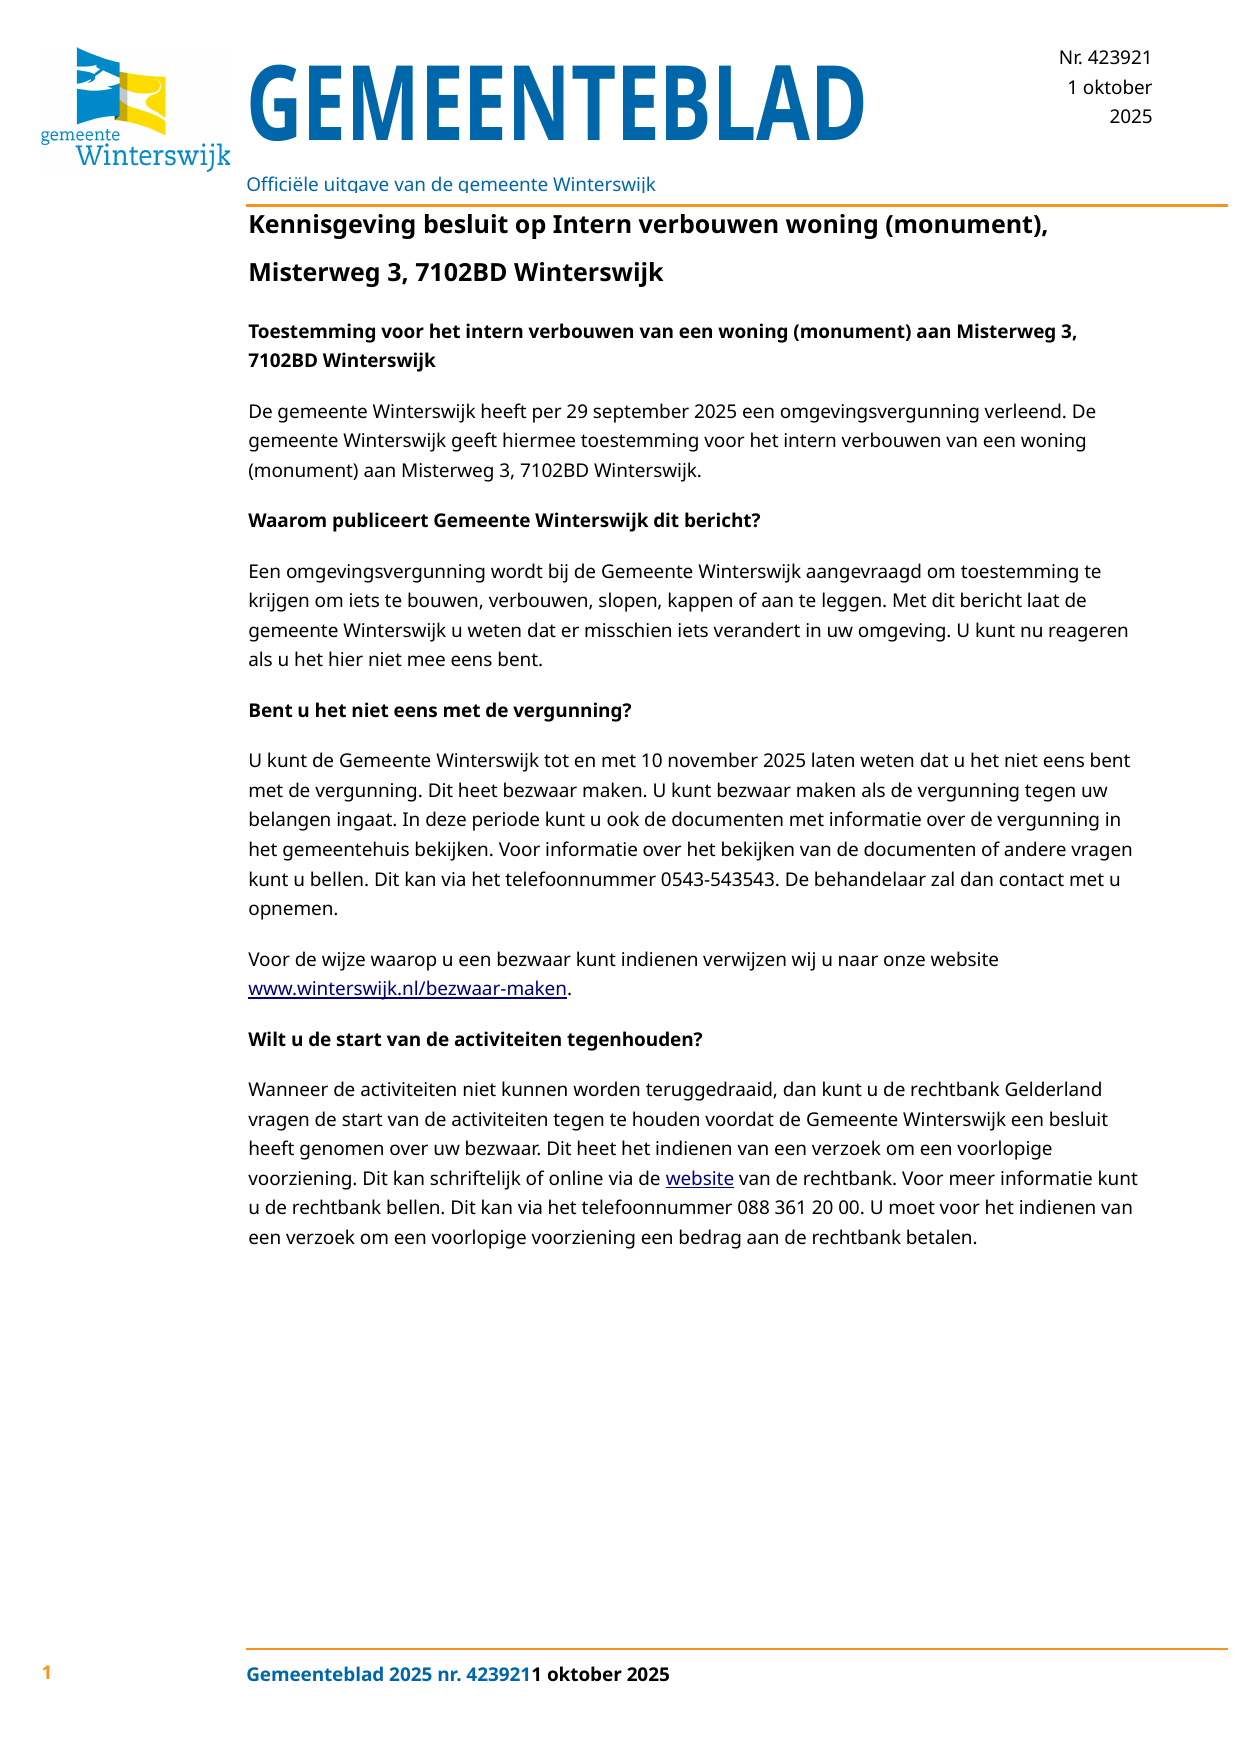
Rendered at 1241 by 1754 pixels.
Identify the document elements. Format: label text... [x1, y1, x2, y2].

text Kennisgeving besluit op Intern verbouwen woning (monument), Misterweg 3, 7102BD Winterswijk [248, 207, 1152, 288]
picture [225, 153, 231, 162]
picture [41, 47, 231, 172]
text U kunt de Gemeente Winterswijk tot en met 10 november 2025 laten weten dat u het niet eens bent met de vergunning. Dit heet bezwaar maken. U kunt bezwaar maken als de vergunning tegen uw belangen ingaat. In deze periode kunt u ook de documenten met informatie over de vergunning in het gemeentehuis bekijken. Voor informatie over het bekijken van de documenten of andere vragen kunt u bellen. Dit kan via het telefoonnummer 0543-543543. De behandelaar zal dan contact met u opnemen. [248, 747, 1152, 921]
text Waarom publiceert Gemeente Winterswijk dit bericht? [248, 507, 1152, 533]
text Wilt u de start van de activiteiten tegenhouden? [248, 1026, 1152, 1052]
text Voor de wijze waarop u een bezwaar kunt indienen verwijzen wij u naar onze website www.winterswijk.nl/bezwaar-maken. [248, 946, 1152, 1001]
text Toestemming voor het intern verbouwen van een woning (monument) aan Misterweg 3, 7102BD Winterswijk [248, 318, 1152, 373]
text Wanneer de activiteiten niet kunnen worden teruggedraaid, dan kunt u de rechtbank Gelderland vragen de start van de activiteiten tegen te houden voordat de Gemeente Winterswijk een besluit heeft genomen over uw bezwaar. Dit heet het indienen van een verzoek om een voorlopige voorziening. Dit kan schriftelijk of online via de website van de rechtbank. Voor meer informatie kunt u de rechtbank bellen. Dit kan via het telefoonnummer 088 361 20 00. U moet voor het indienen van een verzoek om een voorlopige voorziening een bedrag aan de rechtbank betalen. [248, 1076, 1152, 1250]
text Een omgevingsvergunning wordt bij de Gemeente Winterswijk aangevraagd om toestemming te krijgen om iets te bouwen, verbouwen, slopen, kappen of aan te leggen. Met dit bericht laat de gemeente Winterswijk u weten dat er misschien iets verandert in uw omgeving. U kunt nu reageren als u het hier niet mee eens bent. [248, 558, 1152, 672]
text Bent u het niet eens met de vergunning? [248, 697, 1152, 723]
text De gemeente Winterswijk heeft per 29 september 2025 een omgevingsvergunning verleend. De gemeente Winterswijk geeft hiermee toestemming voor het intern verbouwen van een woning (monument) aan Misterweg 3, 7102BD Winterswijk. [248, 398, 1152, 483]
